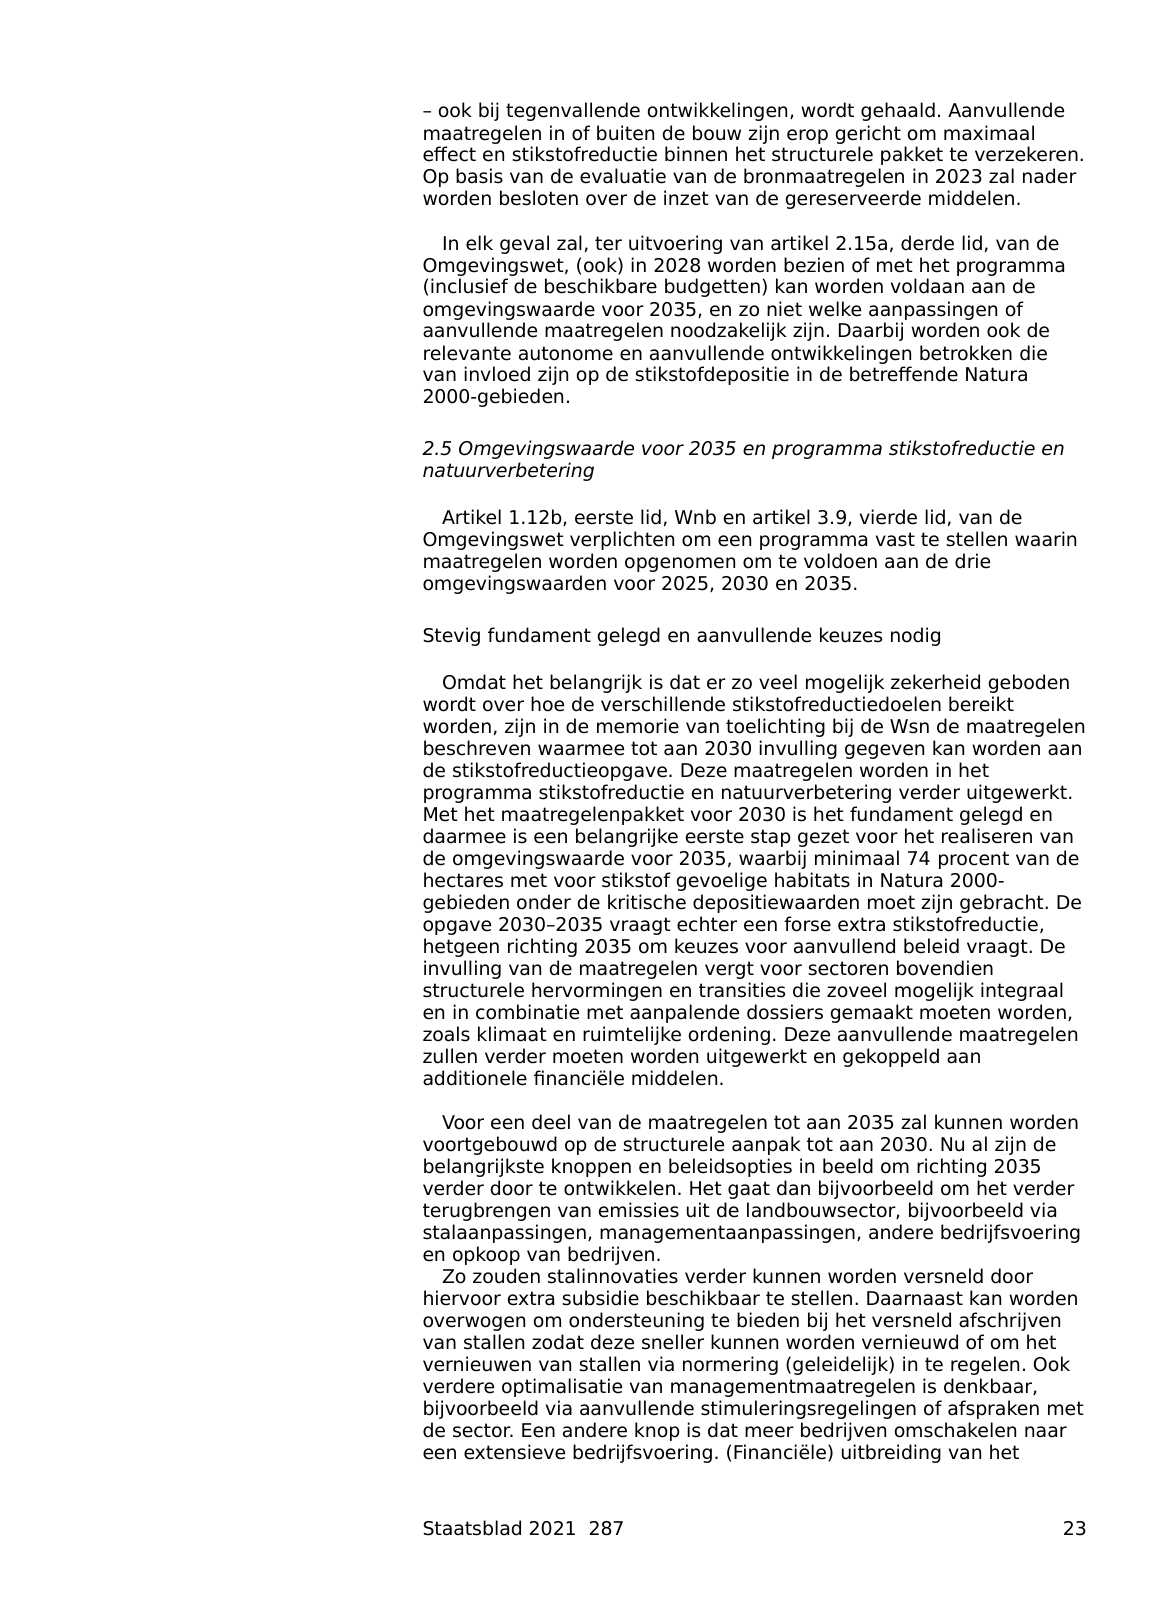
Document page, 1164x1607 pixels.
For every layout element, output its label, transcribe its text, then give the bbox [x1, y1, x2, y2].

text Artikel 1.12b, eerste lid, Wnb en artikel 3.9, vierde lid, van de Omgevingswet verplichten om een programma vast te stellen waarin maatregelen worden opgenomen om te voldoen aan de drie omgevingswaarden voor 2025, 2030 en 2035. [422, 507, 1087, 595]
text – ook bij tegenvallende ontwikkelingen, wordt gehaald. Aanvullende maatregelen in of buiten de bouw zijn erop gericht om maximaal effect en stikstofreductie binnen het structurele pakket te verzekeren. Op basis van de evaluatie van de bronmaatregelen in 2023 zal nader worden besloten over de inzet van de gereserveerde middelen. [422, 100, 1087, 210]
text In elk geval zal, ter uitvoering van artikel 2.15a, derde lid, van de Omgevingswet, (ook) in 2028 worden bezien of met het programma (inclusief de beschikbare budgetten) kan worden voldaan aan de omgevingswaarde voor 2035, en zo niet welke aanpassingen of aanvullende maatregelen noodzakelijk zijn. Daarbij worden ook de relevante autonome en aanvullende ontwikkelingen betrokken die van invloed zijn op de stikstofdepositie in de betreffende Natura 2000-gebieden. [422, 232, 1087, 408]
subtitle Stevig fundament gelegd en aanvullende keuzes nodig [422, 625, 1087, 647]
text Zo zouden stalinnovaties verder kunnen worden versneld door hiervoor extra subsidie beschikbaar te stellen. Daarnaast kan worden overwogen om ondersteuning te bieden bij het versneld afschrijven van stallen zodat deze sneller kunnen worden vernieuwd of om het vernieuwen van stallen via normering (geleidelijk) in te regelen. Ook verdere optimalisatie van managementmaatregelen is denkbaar, bijvoorbeeld via aanvullende stimuleringsregelingen of afspraken met de sector. Een andere knop is dat meer bedrijven omschakelen naar een extensieve bedrijfsvoering. (Financiële) uitbreiding van het [422, 1266, 1087, 1464]
text Omdat het belangrijk is dat er zo veel mogelijk zekerheid geboden wordt over hoe de verschillende stikstofreductiedoelen bereikt worden, zijn in de memorie van toelichting bij de Wsn de maatregelen beschreven waarmee tot aan 2030 invulling gegeven kan worden aan de stikstofreductieopgave. Deze maatregelen worden in het programma stikstofreductie en natuurverbetering verder uitgewerkt. Met het maatregelenpakket voor 2030 is het fundament gelegd en daarmee is een belangrijke eerste stap gezet voor het realiseren van de omgevingswaarde voor 2035, waarbij minimaal 74 procent van de hectares met voor stikstof gevoelige habitats in Natura 2000-gebieden onder de kritische depositiewaarden moet zijn gebracht. De opgave 2030–2035 vraagt echter een forse extra stikstofreductie, hetgeen richting 2035 om keuzes voor aanvullend beleid vraagt. De invulling van de maatregelen vergt voor sectoren bovendien structurele hervormingen en transities die zoveel mogelijk integraal en in combinatie met aanpalende dossiers gemaakt moeten worden, zoals klimaat en ruimtelijke ordening. Deze aanvullende maatregelen zullen verder moeten worden uitgewerkt en gekoppeld aan additionele financiële middelen. [422, 672, 1087, 1090]
subtitle 2.5 Omgevingswaarde voor 2035 en programma stikstofreductie en natuurverbetering [422, 438, 1087, 482]
text Voor een deel van de maatregelen tot aan 2035 zal kunnen worden voortgebouwd op de structurele aanpak tot aan 2030. Nu al zijn de belangrijkste knoppen en beleidsopties in beeld om richting 2035 verder door te ontwikkelen. Het gaat dan bijvoorbeeld om het verder terugbrengen van emissies uit de landbouwsector, bijvoorbeeld via stalaanpassingen, managementaanpassingen, andere bedrijfsvoering en opkoop van bedrijven. [422, 1112, 1087, 1266]
